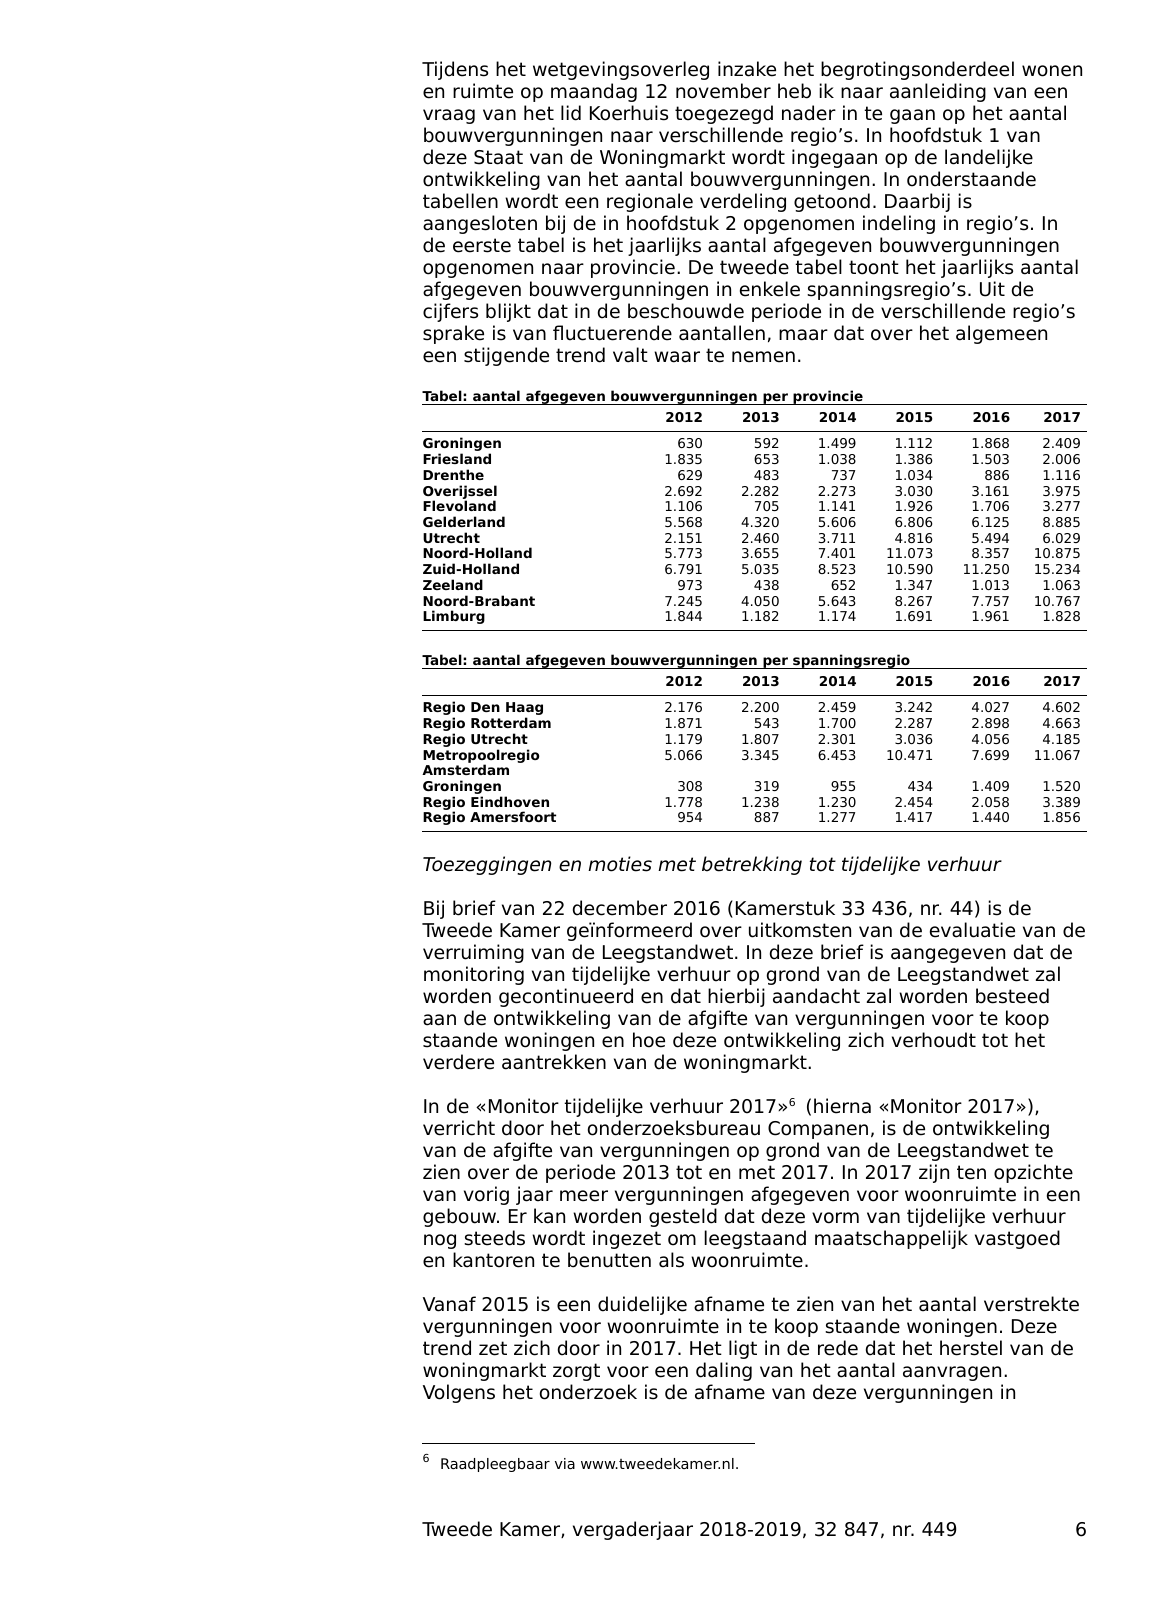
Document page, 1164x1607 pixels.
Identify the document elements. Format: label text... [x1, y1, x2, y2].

table_cell 11.250 [939, 562, 1016, 578]
table_cell 2015 [862, 405, 939, 431]
table_cell 4.816 [862, 531, 939, 546]
table_header Tabel: aantal afgegeven bouwvergunningen per provincie [422, 389, 1087, 404]
table_cell 2014 [785, 669, 862, 694]
table_cell 5.494 [939, 531, 1016, 546]
table_cell 10.767 [1016, 594, 1087, 609]
table_cell 592 [709, 432, 785, 452]
table_cell 2.176 [632, 696, 709, 716]
table_cell 2017 [1016, 669, 1087, 694]
table_cell 1.871 [632, 716, 709, 732]
table_cell 1.179 [632, 732, 709, 747]
table_cell 652 [785, 578, 862, 593]
table_cell 1.277 [785, 810, 862, 831]
table_cell 15.234 [1016, 562, 1087, 578]
table_cell 2013 [709, 669, 785, 694]
table_cell 2.058 [939, 795, 1016, 810]
table_cell 2.454 [862, 795, 939, 810]
table_cell 653 [709, 452, 785, 468]
table_cell 1.961 [939, 609, 1016, 630]
table_cell 705 [709, 499, 785, 515]
table_cell Regio Den Haag [422, 696, 632, 716]
table_cell 1.856 [1016, 810, 1087, 831]
table_cell 8.357 [939, 546, 1016, 562]
table_cell Gelderland [422, 515, 632, 531]
table_cell 886 [939, 468, 1016, 483]
table_cell 2014 [785, 405, 862, 431]
table_cell Regio Eindhoven [422, 795, 632, 810]
table_cell 11.073 [862, 546, 939, 562]
table_cell 11.067 [1016, 748, 1087, 779]
table_cell 4.050 [709, 594, 785, 609]
table_cell 2012 [632, 405, 709, 431]
table_cell 319 [709, 779, 785, 794]
table_cell 1.844 [632, 609, 709, 630]
table_cell 6.806 [862, 515, 939, 531]
table_cell 1.106 [632, 499, 709, 515]
table_cell 1.238 [709, 795, 785, 810]
table_cell 2.301 [785, 732, 862, 747]
table_cell 6.453 [785, 748, 862, 779]
table_cell Metropoolregio Amsterdam [422, 748, 632, 779]
table_cell 955 [785, 779, 862, 794]
table_cell Noord-Brabant [422, 594, 632, 609]
table_cell 1.174 [785, 609, 862, 630]
table_cell 1.182 [709, 609, 785, 630]
table_cell 954 [632, 810, 709, 831]
table_cell 2.006 [1016, 452, 1087, 468]
table_cell 1.063 [1016, 578, 1087, 593]
table_header Tabel: aantal afgegeven bouwvergunningen per spanningsregio [422, 653, 1087, 668]
table_cell 3.711 [785, 531, 862, 546]
table_cell 7.757 [939, 594, 1016, 609]
table_cell Zuid-Holland [422, 562, 632, 578]
table_cell 1.691 [862, 609, 939, 630]
table_cell 2.282 [709, 484, 785, 499]
table_cell 2.273 [785, 484, 862, 499]
table_cell 2.287 [862, 716, 939, 732]
table_cell 3.242 [862, 696, 939, 716]
subtitle Toezeggingen en moties met betrekking tot tijdelijke verhuur [422, 854, 1087, 876]
table_cell 4.602 [1016, 696, 1087, 716]
table_cell Groningen [422, 432, 632, 452]
table_cell 3.975 [1016, 484, 1087, 499]
table_cell 2.151 [632, 531, 709, 546]
table_cell 3.161 [939, 484, 1016, 499]
table_cell 1.013 [939, 578, 1016, 593]
table_cell 1.034 [862, 468, 939, 483]
table_cell Overijssel [422, 484, 632, 499]
table_cell Regio Utrecht [422, 732, 632, 747]
text In de «Monitor tijdelijke verhuur 2017» (hierna «Monitor 2017»), verricht door het onderzoeksbureau Companen, is de ontwikkeling van de afgifte van vergunningen op grond van de Leegstandwet te zien over de periode 2013 tot en met 2017. In 2017 zijn ten opzichte van vorig jaar meer vergunningen afgegeven voor woonruimte in een gebouw. Er kan worden gesteld dat deze vorm van tijdelijke verhuur nog steeds wordt ingezet om leegstaand maatschappelijk vastgoed en kantoren te benutten als woonruimte. [422, 1096, 1087, 1272]
table_cell 1.440 [939, 810, 1016, 831]
table_cell 1.409 [939, 779, 1016, 794]
table_cell 1.926 [862, 499, 939, 515]
table_cell 3.277 [1016, 499, 1087, 515]
table_cell 1.417 [862, 810, 939, 831]
table_cell 7.245 [632, 594, 709, 609]
table_cell 308 [632, 779, 709, 794]
table_cell 4.056 [939, 732, 1016, 747]
table_cell 2.460 [709, 531, 785, 546]
table_cell 5.035 [709, 562, 785, 578]
table_cell 2.898 [939, 716, 1016, 732]
table_cell 2.692 [632, 484, 709, 499]
table_cell 5.066 [632, 748, 709, 779]
table_cell 4.027 [939, 696, 1016, 716]
table_cell 1.706 [939, 499, 1016, 515]
table_cell Regio Rotterdam [422, 716, 632, 732]
table_cell 630 [632, 432, 709, 452]
table_cell 2016 [939, 669, 1016, 694]
table_cell Utrecht [422, 531, 632, 546]
table_cell 1.503 [939, 452, 1016, 468]
table_cell 3.655 [709, 546, 785, 562]
text Bij brief van 22 december 2016 (Kamerstuk 33 436, nr. 44) is de Tweede Kamer geïnformeerd over uitkomsten van de evaluatie van de verruiming van de Leegstandwet. In deze brief is aangegeven dat de monitoring van tijdelijke verhuur op grond van de Leegstandwet zal worden gecontinueerd en dat hierbij aandacht zal worden besteed aan de ontwikkeling van de afgifte van vergunningen voor te koop staande woningen en hoe deze ontwikkeling zich verhoudt tot het verdere aantrekken van de woningmarkt. [422, 898, 1087, 1074]
table_cell 5.606 [785, 515, 862, 531]
table_cell 10.590 [862, 562, 939, 578]
table_cell 1.141 [785, 499, 862, 515]
table_cell 887 [709, 810, 785, 831]
table_cell 3.389 [1016, 795, 1087, 810]
table_cell 438 [709, 578, 785, 593]
table_cell 1.520 [1016, 779, 1087, 794]
table_cell 8.885 [1016, 515, 1087, 531]
table_cell 973 [632, 578, 709, 593]
table_cell Zeeland [422, 578, 632, 593]
table_cell 7.401 [785, 546, 862, 562]
table_cell 543 [709, 716, 785, 732]
table_cell 4.320 [709, 515, 785, 531]
table_cell 2017 [1016, 405, 1087, 431]
table_cell 6.791 [632, 562, 709, 578]
text Raadpleegbaar via www.tweedekamer.nl. [422, 1452, 1087, 1474]
table_cell 10.875 [1016, 546, 1087, 562]
table_cell 8.523 [785, 562, 862, 578]
table_cell Regio Amersfoort [422, 810, 632, 831]
table_cell 4.185 [1016, 732, 1087, 747]
table_cell 1.828 [1016, 609, 1087, 630]
table_cell 1.112 [862, 432, 939, 452]
table_cell 1.038 [785, 452, 862, 468]
table_cell 2.200 [709, 696, 785, 716]
table_cell 2016 [939, 405, 1016, 431]
table_cell 6.029 [1016, 531, 1087, 546]
table_cell 5.773 [632, 546, 709, 562]
table_cell Limburg [422, 609, 632, 630]
table_cell 1.835 [632, 452, 709, 468]
table_cell 737 [785, 468, 862, 483]
table_cell 2013 [709, 405, 785, 431]
text Tijdens het wetgevingsoverleg inzake het begrotingsonderdeel wonen en ruimte op maandag 12 november heb ik naar aanleiding van een vraag van het lid Koerhuis toegezegd nader in te gaan op het aantal bouwvergunningen naar verschillende regio’s. In hoofdstuk 1 van deze Staat van de Woningmarkt wordt ingegaan op de landelijke ontwikkeling van het aantal bouwvergunningen. In onderstaande tabellen wordt een regionale verdeling getoond. Daarbij is aangesloten bij de in hoofdstuk 2 opgenomen indeling in regio’s. In de eerste tabel is het jaarlijks aantal afgegeven bouwvergunningen opgenomen naar provincie. De tweede tabel toont het jaarlijks aantal afgegeven bouwvergunningen in enkele spanningsregio’s. Uit de cijfers blijkt dat in de beschouwde periode in de verschillende regio’s sprake is van fluctuerende aantallen, maar dat over het algemeen een stijgende trend valt waar te nemen. [422, 59, 1087, 367]
table_cell 629 [632, 468, 709, 483]
table_cell 1.807 [709, 732, 785, 747]
table_cell 2.409 [1016, 432, 1087, 452]
table_cell 8.267 [862, 594, 939, 609]
table_cell 1.700 [785, 716, 862, 732]
table_cell 1.499 [785, 432, 862, 452]
table_cell 5.643 [785, 594, 862, 609]
table_cell Drenthe [422, 468, 632, 483]
table_cell 10.471 [862, 748, 939, 779]
table_cell 1.386 [862, 452, 939, 468]
table_cell 7.699 [939, 748, 1016, 779]
table_cell 4.663 [1016, 716, 1087, 732]
table_cell 5.568 [632, 515, 709, 531]
table_cell 3.030 [862, 484, 939, 499]
table_cell 1.230 [785, 795, 862, 810]
table_cell Groningen [422, 779, 632, 794]
table_cell 3.036 [862, 732, 939, 747]
table_cell Noord-Holland [422, 546, 632, 562]
table_cell 6.125 [939, 515, 1016, 531]
table_cell 1.778 [632, 795, 709, 810]
table_cell 3.345 [709, 748, 785, 779]
table_cell 483 [709, 468, 785, 483]
table_cell Flevoland [422, 499, 632, 515]
table_cell [422, 405, 632, 431]
table_cell 1.116 [1016, 468, 1087, 483]
text Vanaf 2015 is een duidelijke afname te zien van het aantal verstrekte vergunningen voor woonruimte in te koop staande woningen. Deze trend zet zich door in 2017. Het ligt in de rede dat het herstel van de woningmarkt zorgt voor een daling van het aantal aanvragen. Volgens het onderzoek is de afname van deze vergunningen in [422, 1294, 1087, 1404]
table_cell Friesland [422, 452, 632, 468]
table_cell 1.347 [862, 578, 939, 593]
table_cell 1.868 [939, 432, 1016, 452]
table_cell 434 [862, 779, 939, 794]
table_cell 2.459 [785, 696, 862, 716]
table_cell [422, 669, 632, 694]
table_cell 2015 [862, 669, 939, 694]
table_cell 2012 [632, 669, 709, 694]
